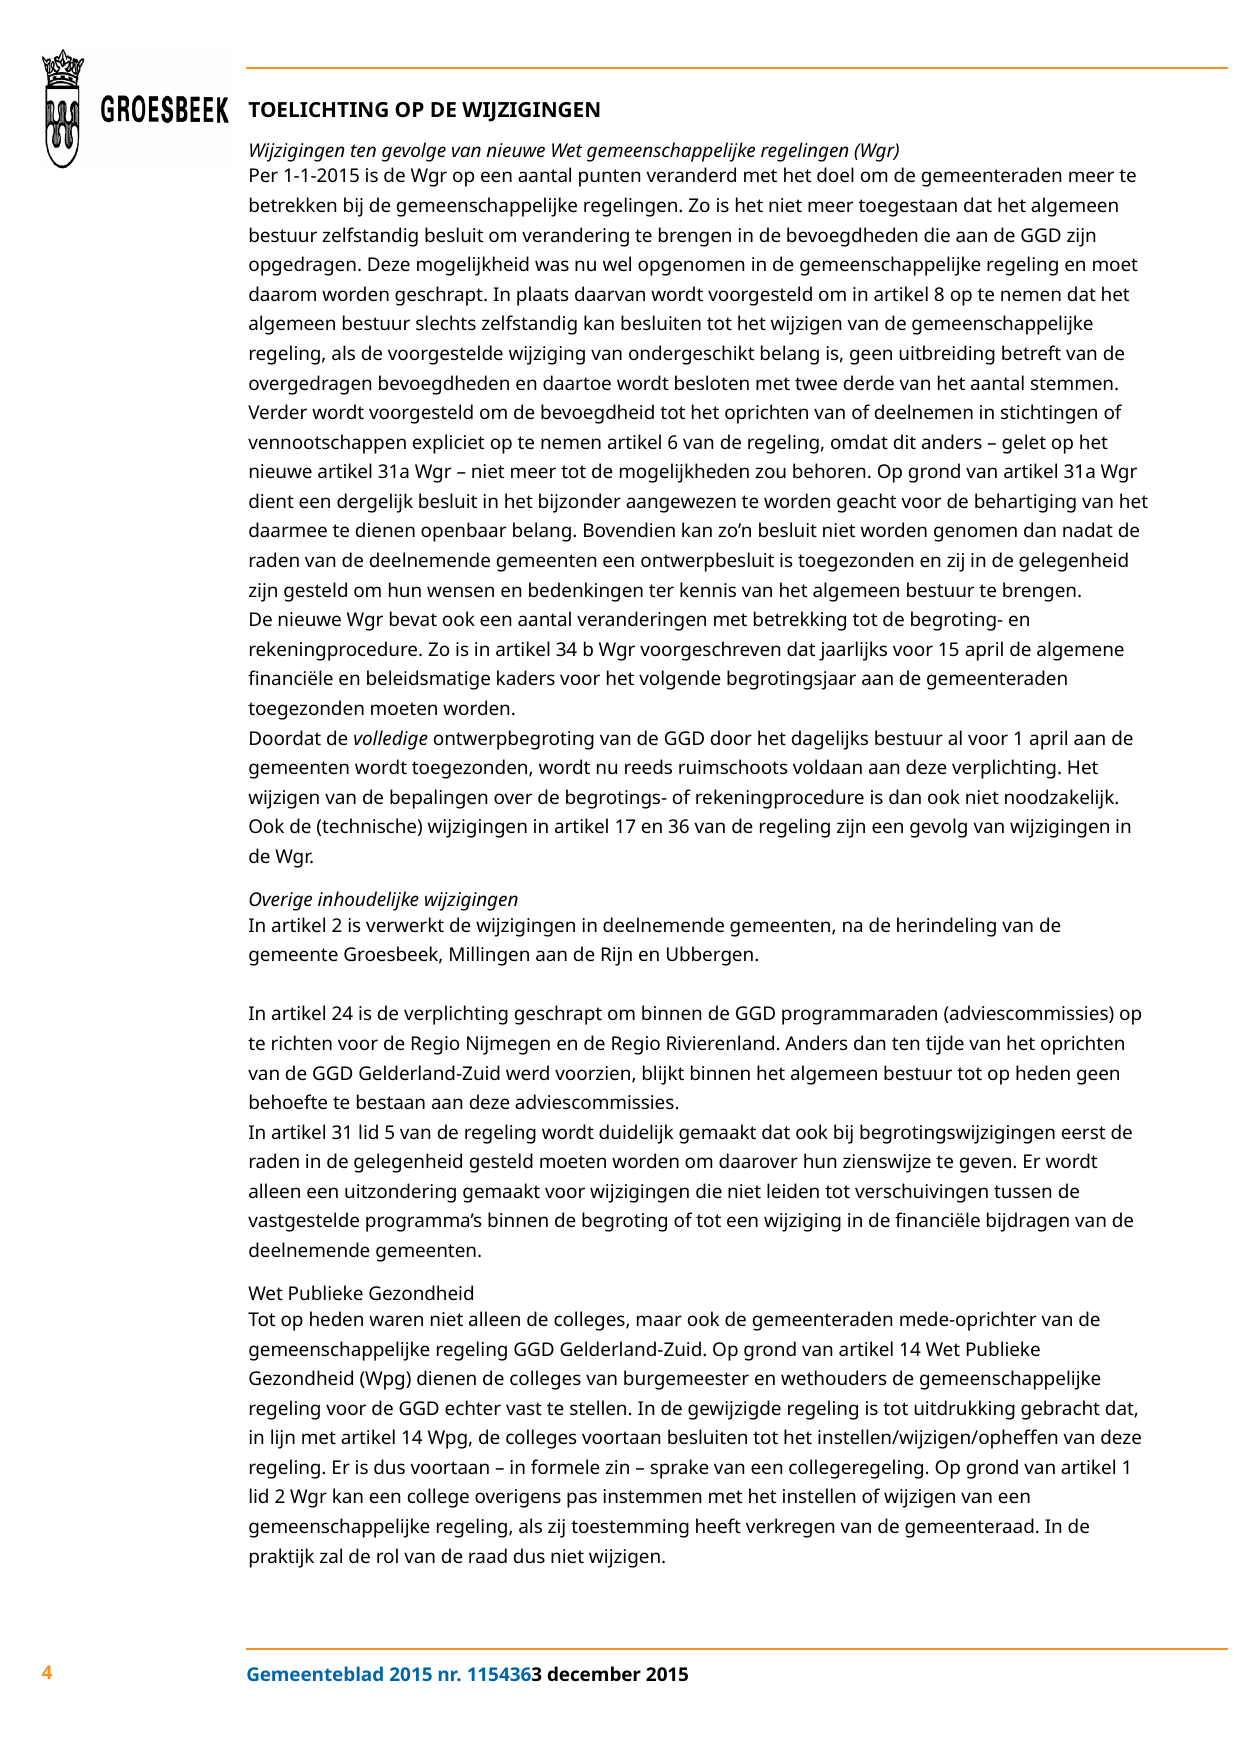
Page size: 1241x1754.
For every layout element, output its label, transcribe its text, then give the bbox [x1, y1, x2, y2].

text In artikel 2 is verwerkt de wijzigingen in deelnemende gemeenten, na de herindeling van de gemeente Groesbeek, Millingen aan de Rijn en Ubbergen. [248, 912, 1152, 967]
text Doordat de volledige ontwerpbegroting van de GGD door het dagelijks bestuur al voor 1 april aan de gemeenten wordt toegezonden, wordt nu reeds ruimschoots voldaan aan deze verplichting. Het wijzigen van de bepalingen over de begrotings- of rekeningprocedure is dan ook niet noodzakelijk. [248, 725, 1152, 809]
text Overige inhoudelijke wijzigingen [248, 886, 1152, 912]
text Verder wordt voorgesteld om de bevoegdheid tot het oprichten van of deelnemen in stichtingen of vennootschappen expliciet op te nemen artikel 6 van de regeling, omdat dit anders – gelet op het nieuwe artikel 31a Wgr – niet meer tot de mogelijkheden zou behoren. Op grond van artikel 31a Wgr dient een dergelijk besluit in het bijzonder aangewezen te worden geacht voor de behartiging van het daarmee te dienen openbaar belang. Bovendien kan zo’n besluit niet worden genomen dan nadat de raden van de deelnemende gemeenten een ontwerpbesluit is toegezonden en zij in de gelegenheid zijn gesteld om hun wensen en bedenkingen ter kennis van het algemeen bestuur te brengen. [248, 399, 1152, 602]
text Per 1-1-2015 is de Wgr op een aantal punten veranderd met het doel om de gemeenteraden meer te betrekken bij de gemeenschappelijke regelingen. Zo is het niet meer toegestaan dat het algemeen bestuur zelfstandig besluit om verandering te brengen in de bevoegdheden die aan de GGD zijn opgedragen. Deze mogelijkheid was nu wel opgenomen in de gemeenschappelijke regeling en moet daarom worden geschrapt. In plaats daarvan wordt voorgesteld om in artikel 8 op te nemen dat het algemeen bestuur slechts zelfstandig kan besluiten tot het wijzigen van de gemeenschappelijke regeling, als de voorgestelde wijziging van ondergeschikt belang is, geen uitbreiding betreft van de overgedragen bevoegdheden en daartoe wordt besloten met twee derde van het aantal stemmen. [248, 163, 1152, 395]
text Tot op heden waren niet alleen de colleges, maar ook de gemeenteraden mede-oprichter van de gemeenschappelijke regeling GGD Gelderland-Zuid. Op grond van artikel 14 Wet Publieke Gezondheid (Wpg) dienen de colleges van burgemeester en wethouders de gemeenschappelijke regeling voor de GGD echter vast te stellen. In de gewijzigde regeling is tot uitdrukking gebracht dat, in lijn met artikel 14 Wpg, de colleges voortaan besluiten tot het instellen/wijzigen/opheffen van deze regeling. Er is dus voortaan – in formele zin – sprake van een collegeregeling. Op grond van artikel 1 lid 2 Wgr kan een college overigens pas instemmen met het instellen of wijzigen van een gemeenschappelijke regeling, als zij toestemming heeft verkregen van de gemeenteraad. In de praktijk zal de rol van de raad dus niet wijzigen. [248, 1306, 1152, 1568]
picture [41, 47, 231, 172]
text In artikel 31 lid 5 van de regeling wordt duidelijk gemaakt dat ook bij begrotingswijzigingen eerst de raden in de gelegenheid gesteld moeten worden om daarover hun zienswijze te geven. Er wordt alleen een uitzondering gemaakt voor wijzigingen die niet leiden tot verschuivingen tussen de vastgestelde programma’s binnen de begroting of tot een wijziging in de financiële bijdragen van de deelnemende gemeenten. [248, 1119, 1152, 1263]
text Ook de (technische) wijzigingen in artikel 17 en 36 van de regeling zijn een gevolg van wijzigingen in de Wgr. [248, 813, 1152, 869]
text In artikel 24 is de verplichting geschrapt om binnen de GGD programmaraden (adviescommissies) op te richten voor de Regio Nijmegen en de Regio Rivierenland. Anders dan ten tijde van het oprichten van de GGD Gelderland-Zuid werd voorzien, blijkt binnen het algemeen bestuur tot op heden geen behoefte te bestaan aan deze adviescommissies. [248, 1001, 1152, 1115]
text Wet Publieke Gezondheid [248, 1280, 1152, 1306]
text De nieuwe Wgr bevat ook een aantal veranderingen met betrekking tot de begroting- en rekeningprocedure. Zo is in artikel 34 b Wgr voorgeschreven dat jaarlijks voor 15 april de algemene financiële en beleidsmatige kaders voor het volgende begrotingsjaar aan de gemeenteraden toegezonden moeten worden. [248, 606, 1152, 721]
text Wijzigingen ten gevolge van nieuwe Wet gemeenschappelijke regelingen (Wgr) [248, 137, 1152, 163]
text TOELICHTING OP DE WIJZIGINGEN [248, 95, 1152, 123]
